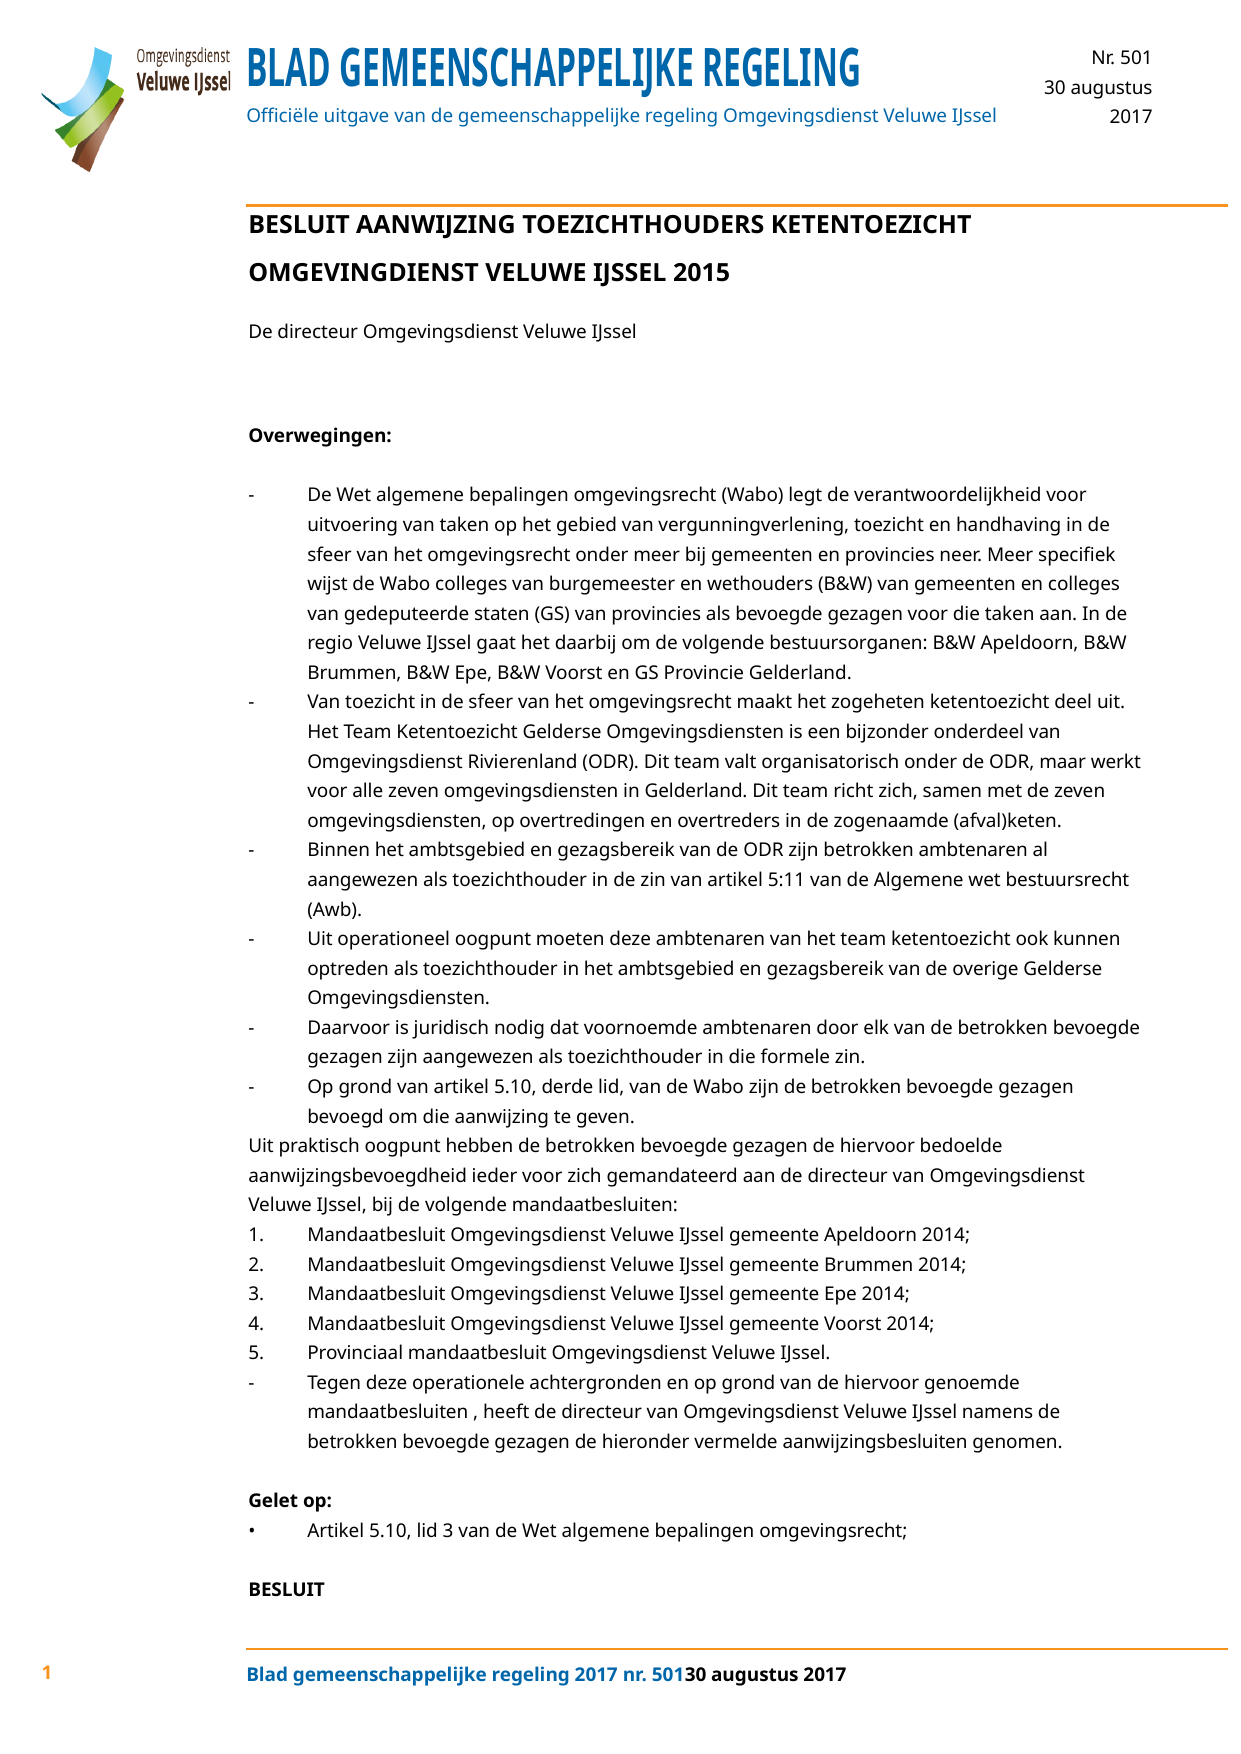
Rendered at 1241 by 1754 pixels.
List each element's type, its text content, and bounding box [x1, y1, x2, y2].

list Mandaatbesluit Omgevingsdienst Veluwe IJssel gemeente Epe 2014; [248, 1280, 1152, 1306]
list Mandaatbesluit Omgevingsdienst Veluwe IJssel gemeente Brummen 2014; [248, 1251, 1152, 1277]
list Binnen het ambtsgebied en gezagsbereik van de ODR zijn betrokken ambtenaren al aangewezen als toezichthouder in de zin van artikel 5:11 van de Algemene wet bestuursrecht (Awb). [248, 837, 1152, 922]
list Daarvoor is juridisch nodig dat voornoemde ambtenaren door elk van de betrokken bevoegde gezagen zijn aangewezen als toezichthouder in die formele zin. [248, 1014, 1152, 1069]
text BESLUIT [248, 1576, 1152, 1602]
list Op grond van artikel 5.10, derde lid, van de Wabo zijn de betrokken bevoegde gezagen bevoegd om die aanwijzing te geven. [248, 1073, 1152, 1129]
list Mandaatbesluit Omgevingsdienst Veluwe IJssel gemeente Apeldoorn 2014; [248, 1221, 1152, 1247]
text Uit praktisch oogpunt hebben de betrokken bevoegde gezagen de hiervoor bedoelde aanwijzingsbevoegdheid ieder voor zich gemandateerd aan de directeur van Omgevingsdienst Veluwe IJssel, bij de volgende mandaatbesluiten: [248, 1132, 1152, 1217]
text BESLUIT AANWIJZING TOEZICHTHOUDERS KETENTOEZICHT OMGEVINGDIENST VELUWE IJSSEL 2015 [248, 207, 1152, 288]
list Tegen deze operationele achtergronden en op grond van de hiervoor genoemde mandaatbesluiten , heeft de directeur van Omgevingsdienst Veluwe IJssel namens de betrokken bevoegde gezagen de hieronder vermelde aanwijzingsbesluiten genomen. [248, 1369, 1152, 1454]
text Overwegingen: [248, 422, 1152, 448]
list Van toezicht in de sfeer van het omgevingsrecht maakt het zogeheten ketentoezicht deel uit. Het Team Ketentoezicht Gelderse Omgevingsdiensten is een bijzonder onderdeel van Omgevingsdienst Rivierenland (ODR). Dit team valt organisatorisch onder de ODR, maar werkt voor alle zeven omgevingsdiensten in Gelderland. Dit team richt zich, samen met de zeven omgevingsdiensten, op overtredingen en overtreders in de zogenaamde (afval)keten. [248, 689, 1152, 833]
list Uit operationeel oogpunt moeten deze ambtenaren van het team ketentoezicht ook kunnen optreden als toezichthouder in het ambtsgebied en gezagsbereik van de overige Gelderse Omgevingsdiensten. [248, 925, 1152, 1010]
text Gelet op: [248, 1487, 1152, 1513]
list Provinciaal mandaatbesluit Omgevingsdienst Veluwe IJssel. [248, 1339, 1152, 1365]
text De directeur Omgevingsdienst Veluwe IJssel [248, 318, 1152, 344]
list Mandaatbesluit Omgevingsdienst Veluwe IJssel gemeente Voorst 2014; [248, 1310, 1152, 1336]
list Artikel 5.10, lid 3 van de Wet algemene bepalingen omgevingsrecht; [248, 1517, 1152, 1543]
list De Wet algemene bepalingen omgevingsrecht (Wabo) legt de verantwoordelijkheid voor uitvoering van taken op het gebied van vergunningverlening, toezicht en handhaving in de sfeer van het omgevingsrecht onder meer bij gemeenten en provincies neer. Meer specifiek wijst de Wabo colleges van burgemeester en wethouders (B&W) van gemeenten en colleges van gedeputeerde staten (GS) van provincies als bevoegde gezagen voor die taken aan. In de regio Veluwe IJssel gaat het daarbij om de volgende bestuursorganen: B&W Apeldoorn, B&W Brummen, B&W Epe, B&W Voorst en GS Provincie Gelderland. [248, 482, 1152, 685]
picture [41, 47, 231, 172]
